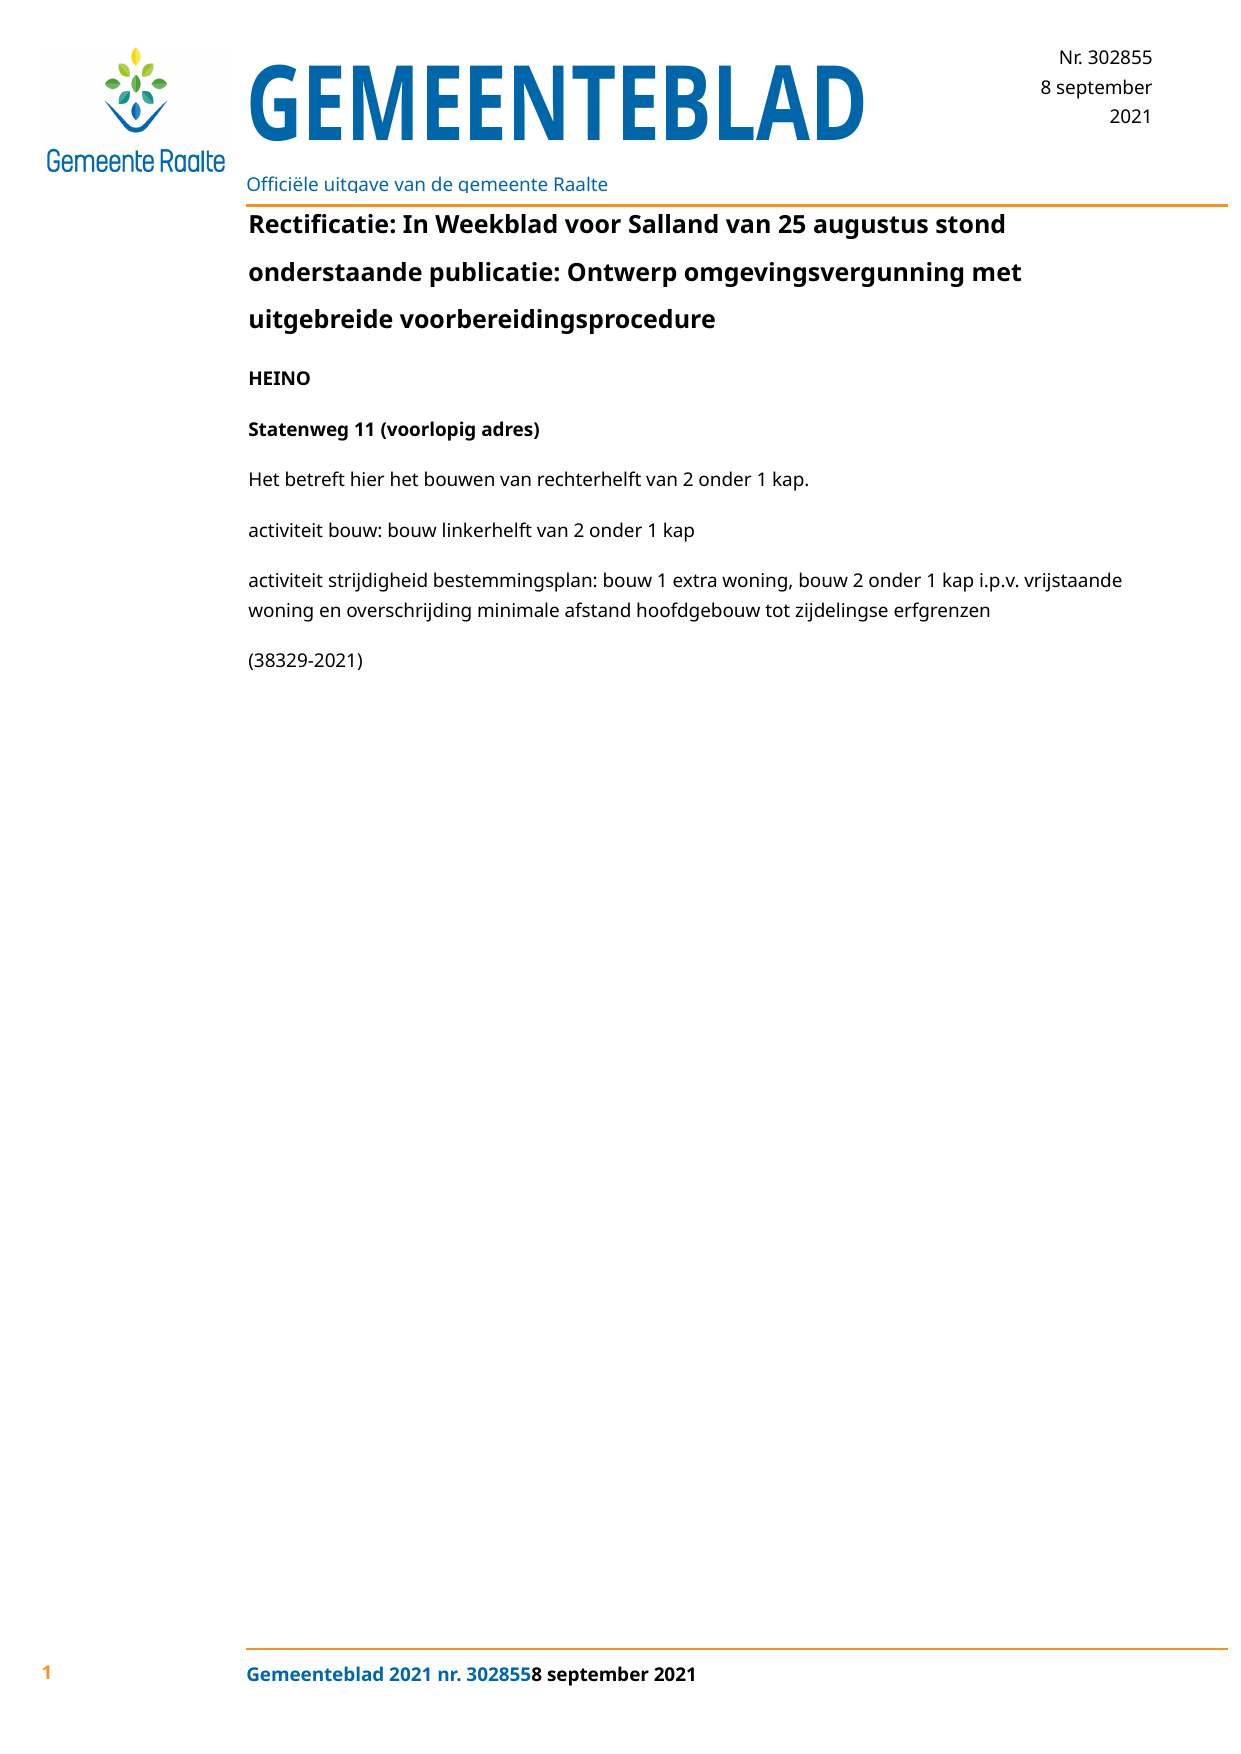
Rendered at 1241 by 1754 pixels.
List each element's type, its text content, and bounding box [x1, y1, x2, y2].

text Het betreft hier het bouwen van rechterhelft van 2 onder 1 kap. [248, 466, 1152, 492]
text HEINO [248, 366, 1152, 391]
text activiteit bouw: bouw linkerhelft van 2 onder 1 kap [248, 517, 1152, 542]
text activiteit strijdigheid bestemmingsplan: bouw 1 extra woning, bouw 2 onder 1 kap i.p.v. vrijstaande woning en overschrijding minimale afstand hoofdgebouw tot zijdelingse erfgrenzen [248, 567, 1152, 622]
picture [41, 47, 231, 172]
text Rectificatie: In Weekblad voor Salland van 25 augustus stond onderstaande publicatie: Ontwerp omgevingsvergunning met uitgebreide voorbereidingsprocedure [248, 207, 1152, 336]
text Statenweg 11 (voorlopig adres) [248, 416, 1152, 442]
text (38329-2021) [248, 647, 1152, 673]
